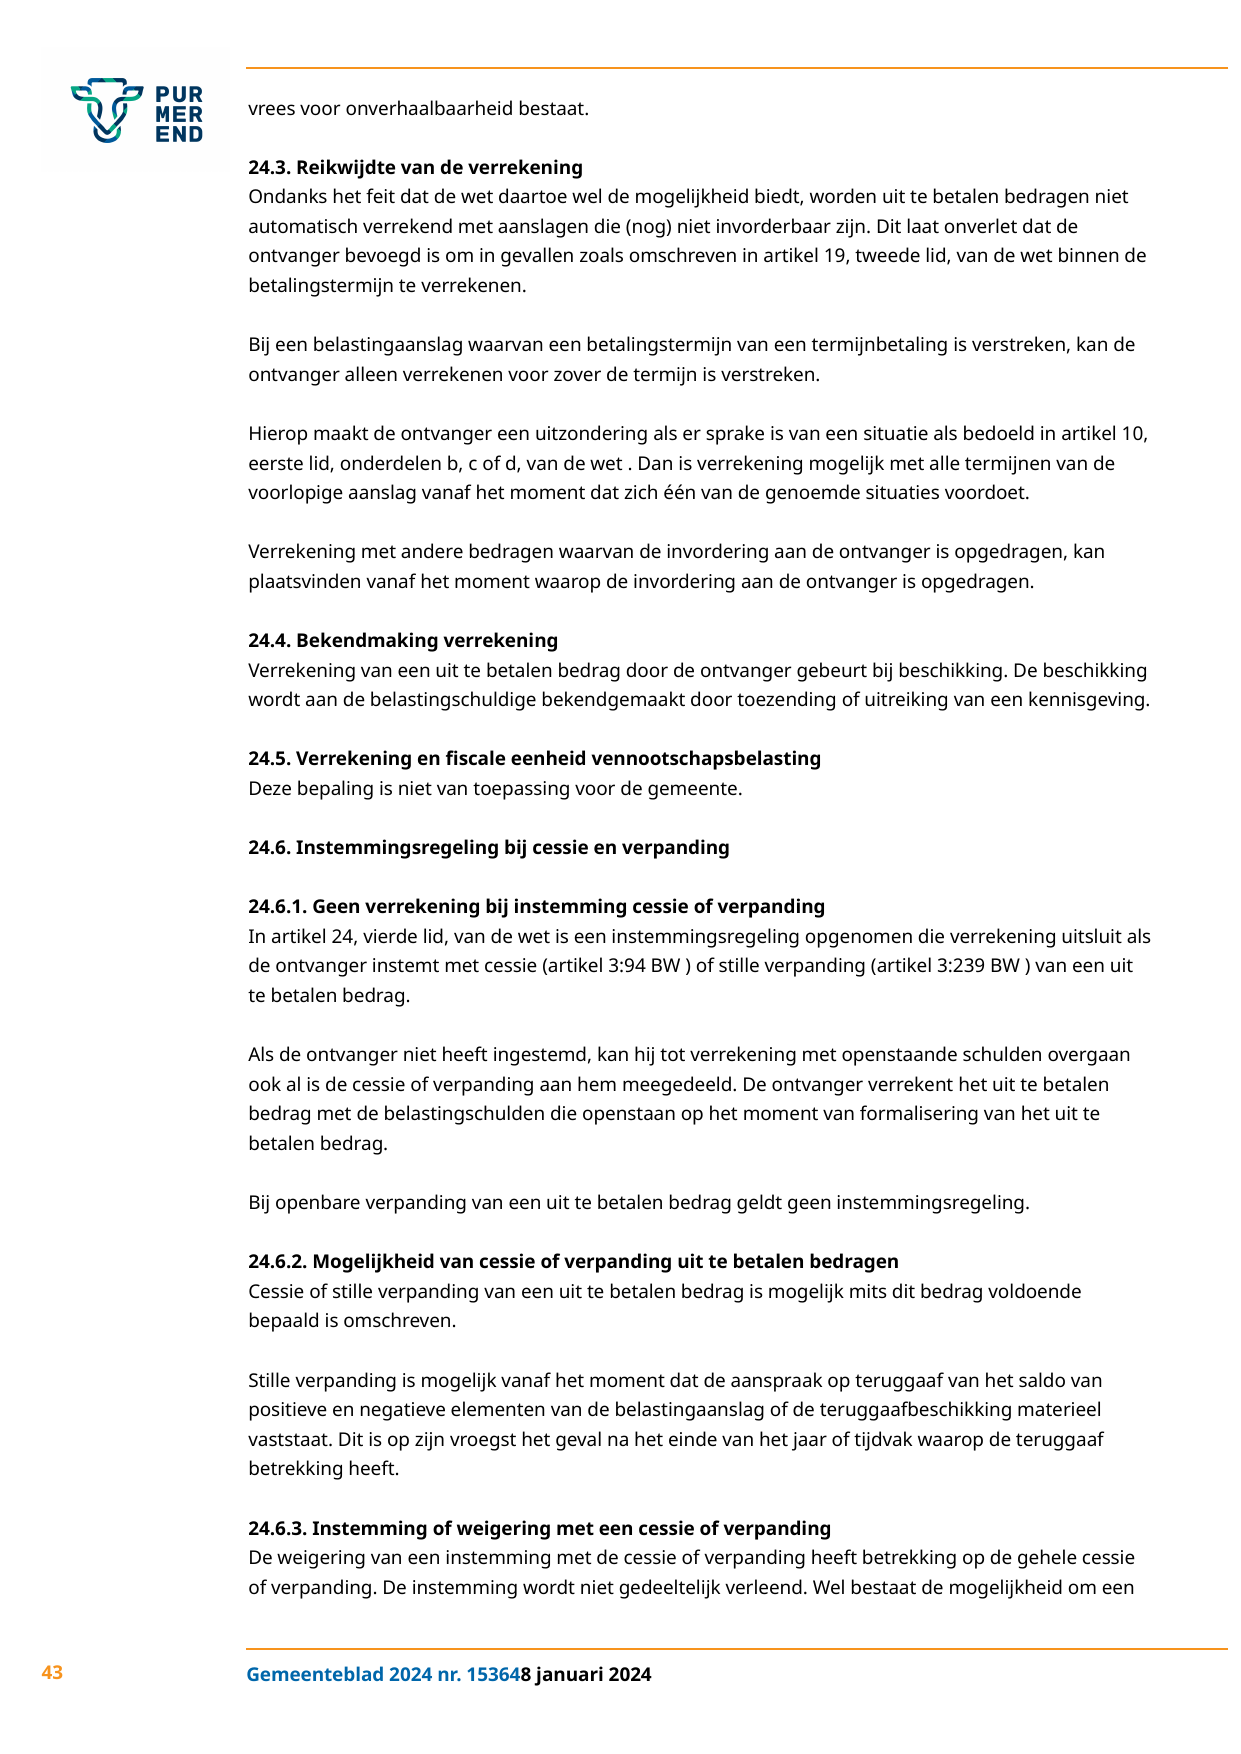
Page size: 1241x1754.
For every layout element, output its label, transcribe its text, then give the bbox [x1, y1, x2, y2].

text Stille verpanding is mogelijk vanaf het moment dat de aanspraak op teruggaaf van het saldo van positieve en negatieve elementen van de belastingaanslag of de teruggaafbeschikking materieel vaststaat. Dit is op zijn vroegst het geval na het einde van het jaar of tijdvak waarop de teruggaaf betrekking heeft. [248, 1367, 1152, 1481]
text Deze bepaling is niet van toepassing voor de gemeente. [248, 775, 1152, 801]
text Verrekening met andere bedragen waarvan de invordering aan de ontvanger is opgedragen, kan plaatsvinden vanaf het moment waarop de invordering aan de ontvanger is opgedragen. [248, 538, 1152, 594]
text Bij openbare verpanding van een uit te betalen bedrag geldt geen instemmingsregeling. [248, 1189, 1152, 1215]
text Als de ontvanger niet heeft ingestemd, kan hij tot verrekening met openstaande schulden overgaan ook al is de cessie of verpanding aan hem meegedeeld. De ontvanger verrekent het uit te betalen bedrag met de belastingschulden die openstaan op het moment van formalisering van het uit te betalen bedrag. [248, 1041, 1152, 1156]
text 24.6.3. Instemming of weigering met een cessie of verpanding [248, 1515, 1152, 1541]
text Ondanks het feit dat de wet daartoe wel de mogelijkheid biedt, worden uit te betalen bedragen niet automatisch verrekend met aanslagen die (nog) niet invorderbaar zijn. Dit laat onverlet dat de ontvanger bevoegd is om in gevallen zoals omschreven in artikel 19, tweede lid, van de wet binnen de betalingstermijn te verrekenen. [248, 183, 1152, 298]
text Bij een belastingaanslag waarvan een betalingstermijn van een termijnbetaling is verstreken, kan de ontvanger alleen verrekenen voor zover de termijn is verstreken. [248, 331, 1152, 387]
text De weigering van een instemming met de cessie of verpanding heeft betrekking op de gehele cessie of verpanding. De instemming wordt niet gedeeltelijk verleend. Wel bestaat de mogelijkheid om een [248, 1544, 1152, 1600]
text In artikel 24, vierde lid, van de wet is een instemmingsregeling opgenomen die verrekening uitsluit als de ontvanger instemt met cessie (artikel 3:94 BW ) of stille verpanding (artikel 3:239 BW ) van een uit te betalen bedrag. [248, 923, 1152, 1008]
text 24.4. Bekendmaking verrekening [248, 627, 1152, 653]
text Hierop maakt de ontvanger een uitzondering als er sprake is van een situatie als bedoeld in artikel 10, eerste lid, onderdelen b, c of d, van de wet . Dan is verrekening mogelijk met alle termijnen van de voorlopige aanslag vanaf het moment dat zich één van de genoemde situaties voordoet. [248, 420, 1152, 505]
text 24.5. Verrekening en fiscale eenheid vennootschapsbelasting [248, 746, 1152, 771]
text Verrekening van een uit te betalen bedrag door de ontvanger gebeurt bij beschikking. De beschikking wordt aan de belastingschuldige bekendgemaakt door toezending of uitreiking van een kennisgeving. [248, 657, 1152, 712]
text 24.6.1. Geen verrekening bij instemming cessie of verpanding [248, 893, 1152, 919]
text Cessie of stille verpanding van een uit te betalen bedrag is mogelijk mits dit bedrag voldoende bepaald is omschreven. [248, 1278, 1152, 1333]
text 24.3. Reikwijdte van de verrekening [248, 154, 1152, 180]
text 24.6.2. Mogelijkheid van cessie of verpanding uit te betalen bedragen [248, 1248, 1152, 1274]
picture [41, 47, 231, 172]
text vrees voor onverhaalbaarheid bestaat. [248, 95, 1152, 121]
text 24.6. Instemmingsregeling bij cessie en verpanding [248, 834, 1152, 860]
